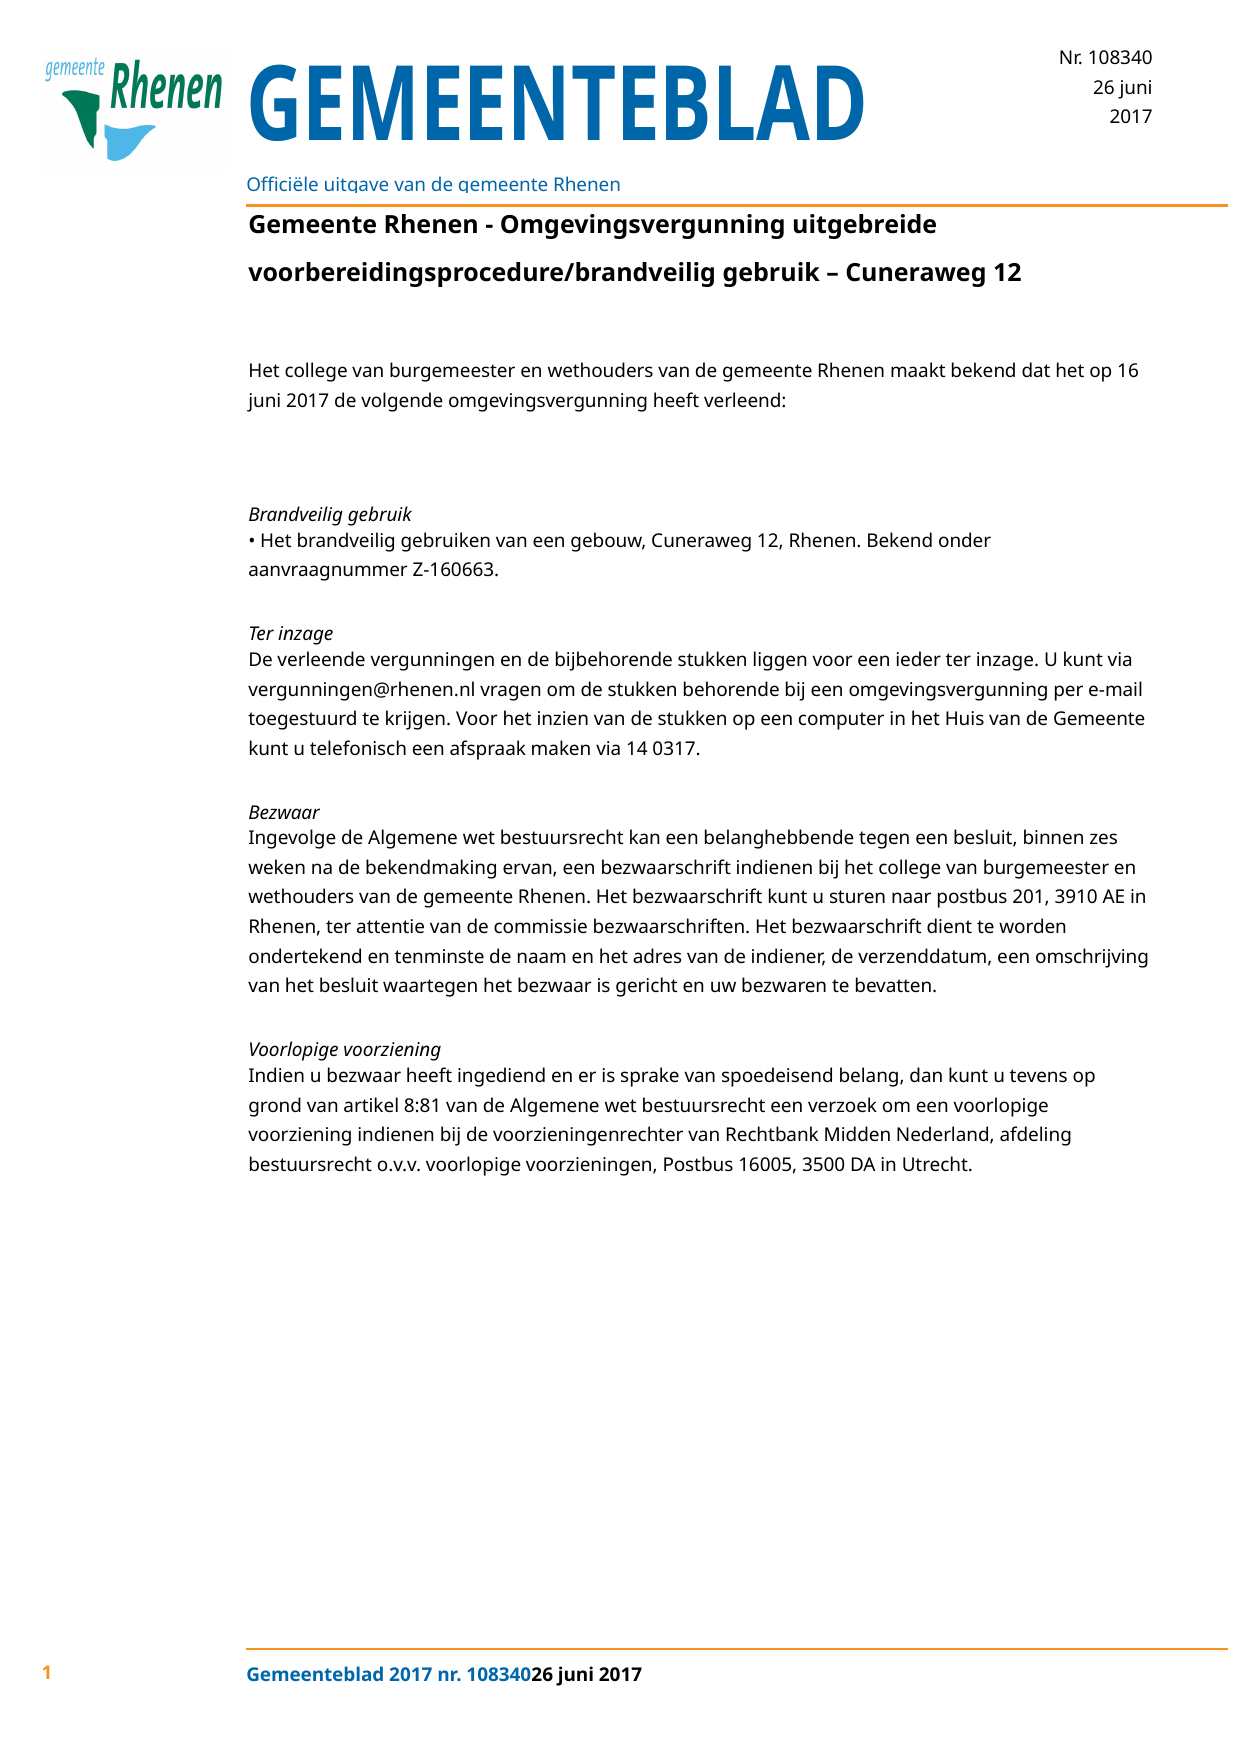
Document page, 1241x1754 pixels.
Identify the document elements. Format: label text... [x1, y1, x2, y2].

text Het college van burgemeester en wethouders van de gemeente Rhenen maakt bekend dat het op 16 juni 2017 de volgende omgevingsvergunning heeft verleend: [248, 357, 1152, 412]
text De verleende vergunningen en de bijbehorende stukken liggen voor een ieder ter inzage. U kunt via vergunningen@rhenen.nl vragen om de stukken behorende bij een omgevingsvergunning per e-mail toegestuurd te krijgen. Voor het inzien van de stukken op een computer in het Huis van de Gemeente kunt u telefonisch een afspraak maken via 14 0317. [248, 646, 1152, 761]
text Gemeente Rhenen - Omgevingsvergunning uitgebreide voorbereidingsprocedure/brandveilig gebruik – Cuneraweg 12 [248, 207, 1152, 288]
text Voorlopige voorziening [248, 1036, 1152, 1062]
picture [41, 47, 231, 172]
text Bezwaar [248, 799, 1152, 824]
text • Het brandveilig gebruiken van een gebouw, Cuneraweg 12, Rhenen. Bekend onder aanvraagnummer Z-160663. [248, 527, 1152, 582]
text Indien u bezwaar heeft ingediend en er is sprake van spoedeisend belang, dan kunt u tevens op grond van artikel 8:81 van de Algemene wet bestuursrecht een verzoek om een voorlopige voorziening indienen bij de voorzieningenrechter van Rechtbank Midden Nederland, afdeling bestuursrecht o.v.v. voorlopige voorzieningen, Postbus 16005, 3500 DA in Utrecht. [248, 1062, 1152, 1177]
text Ter inzage [248, 620, 1152, 646]
text Ingevolge de Algemene wet bestuursrecht kan een belanghebbende tegen een besluit, binnen zes weken na de bekendmaking ervan, een bezwaarschrift indienen bij het college van burgemeester en wethouders van de gemeente Rhenen. Het bezwaarschrift kunt u sturen naar postbus 201, 3910 AE in Rhenen, ter attentie van de commissie bezwaarschriften. Het bezwaarschrift dient te worden ondertekend en tenminste de naam en het adres van de indiener, de verzenddatum, een omschrijving van het besluit waartegen het bezwaar is gericht en uw bezwaren te bevatten. [248, 824, 1152, 998]
text Brandveilig gebruik [248, 501, 1152, 527]
